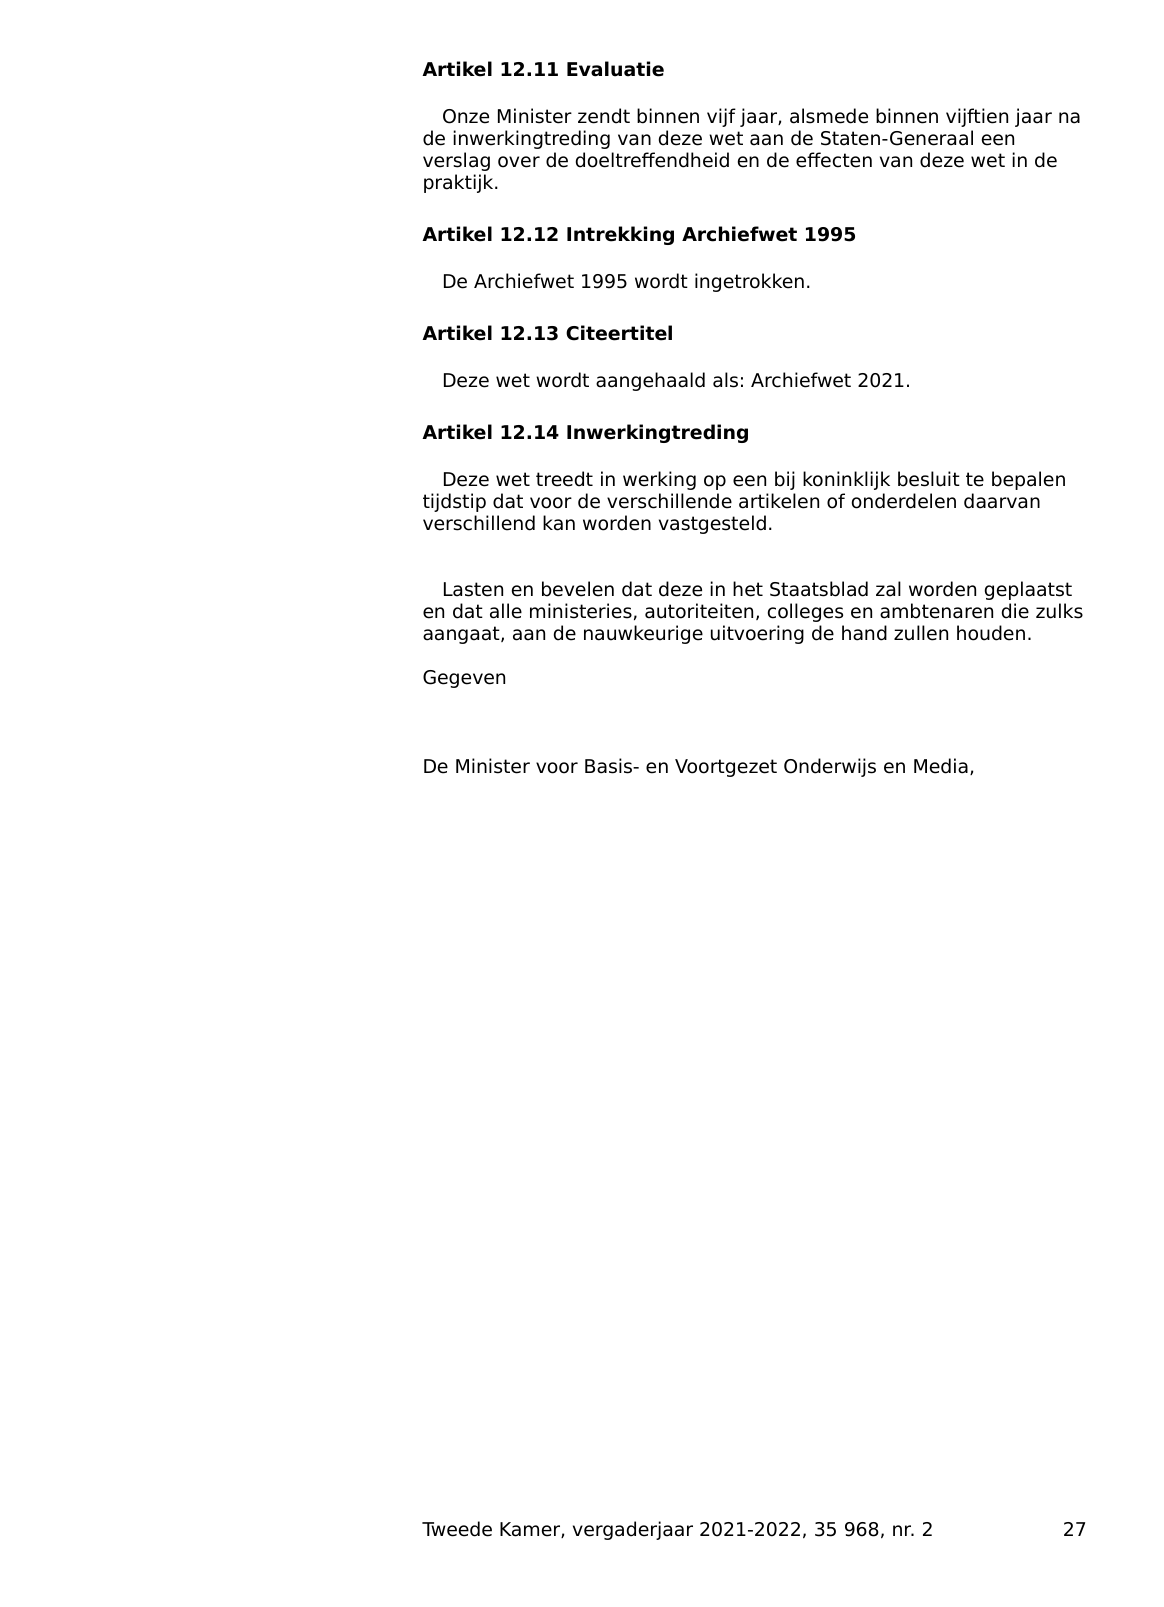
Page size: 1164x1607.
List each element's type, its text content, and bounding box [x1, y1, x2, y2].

subtitle Artikel 12.11 Evaluatie [422, 59, 1087, 81]
subtitle Artikel 12.14 Inwerkingtreding [422, 422, 1087, 444]
subtitle Artikel 12.12 Intrekking Archiefwet 1995 [422, 224, 1087, 246]
text Deze wet treedt in werking op een bij koninklijk besluit te bepalen tijdstip dat voor de verschillende artikelen of onderdelen daarvan verschillend kan worden vastgesteld. [422, 469, 1087, 535]
text Deze wet wordt aangehaald als: Archiefwet 2021. [422, 370, 1087, 392]
text Lasten en bevelen dat deze in het Staatsblad zal worden geplaatst en dat alle ministeries, autoriteiten, colleges en ambtenaren die zulks aangaat, aan de nauwkeurige uitvoering de hand zullen houden. [422, 579, 1087, 645]
text Gegeven [422, 667, 1087, 689]
subtitle Artikel 12.13 Citeertitel [422, 323, 1087, 345]
text De Minister voor Basis- en Voortgezet Onderwijs en Media, [422, 756, 1087, 778]
text Onze Minister zendt binnen vijf jaar, alsmede binnen vijftien jaar na de inwerkingtreding van deze wet aan de Staten-Generaal een verslag over de doeltreffendheid en de effecten van deze wet in de praktijk. [422, 106, 1087, 194]
text De Archiefwet 1995 wordt ingetrokken. [422, 271, 1087, 293]
